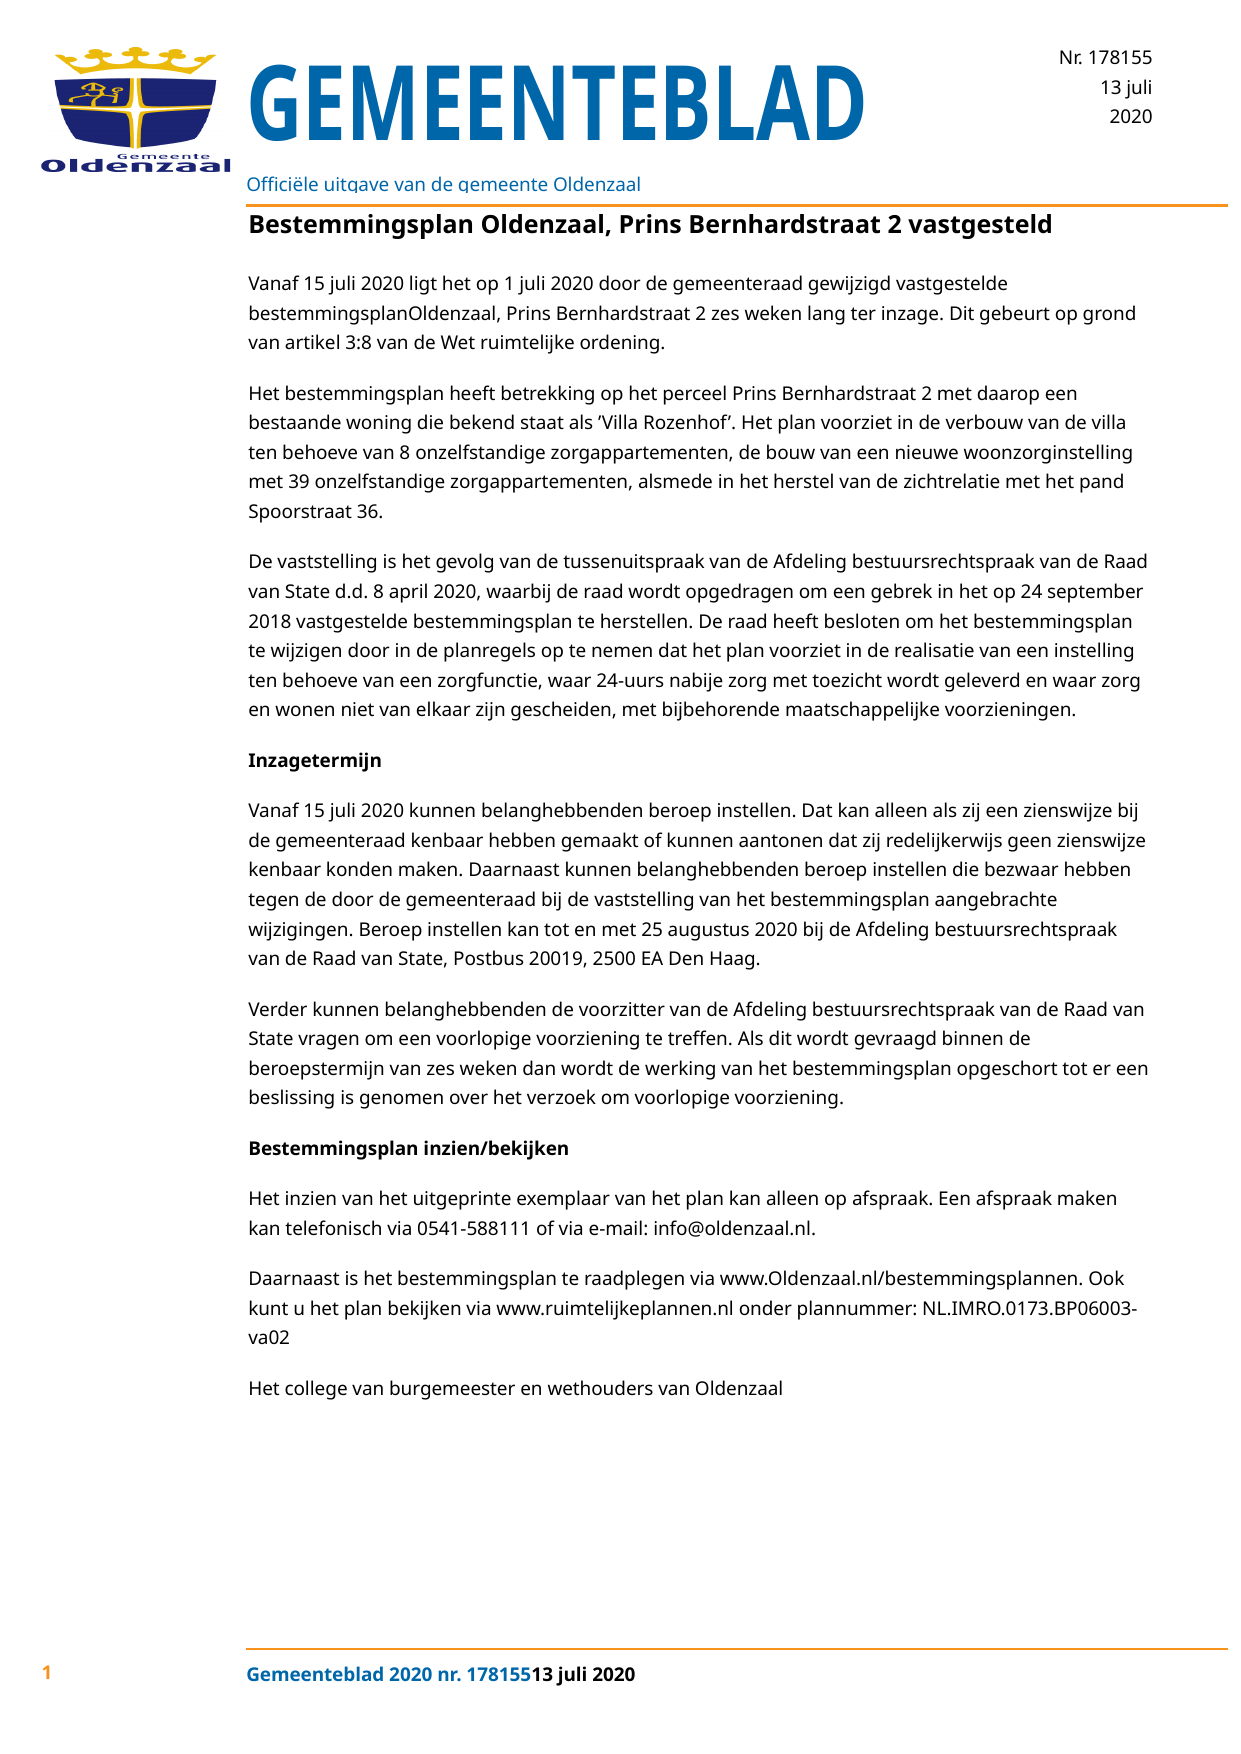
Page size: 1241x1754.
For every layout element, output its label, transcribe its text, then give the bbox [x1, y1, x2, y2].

text Het bestemmingsplan heeft betrekking op het perceel Prins Bernhardstraat 2 met daarop een bestaande woning die bekend staat als ’Villa Rozenhof’. Het plan voorziet in de verbouw van de villa ten behoeve van 8 onzelfstandige zorgappartementen, de bouw van een nieuwe woonzorginstelling met 39 onzelfstandige zorgappartementen, alsmede in het herstel van de zichtrelatie met het pand Spoorstraat 36. [248, 380, 1152, 524]
text Vanaf 15 juli 2020 ligt het op 1 juli 2020 door de gemeenteraad gewijzigd vastgestelde bestemmingsplanOldenzaal, Prins Bernhardstraat 2 zes weken lang ter inzage. Dit gebeurt op grond van artikel 3:8 van de Wet ruimtelijke ordening. [248, 270, 1152, 355]
text De vaststelling is het gevolg van de tussenuitspraak van de Afdeling bestuursrechtspraak van de Raad van State d.d. 8 april 2020, waarbij de raad wordt opgedragen om een gebrek in het op 24 september 2018 vastgestelde bestemmingsplan te herstellen. De raad heeft besloten om het bestemmingsplan te wijzigen door in de planregels op te nemen dat het plan voorziet in de realisatie van een instelling ten behoeve van een zorgfunctie, waar 24-uurs nabije zorg met toezicht wordt geleverd en waar zorg en wonen niet van elkaar zijn gescheiden, met bijbehorende maatschappelijke voorzieningen. [248, 549, 1152, 722]
text Vanaf 15 juli 2020 kunnen belanghebbenden beroep instellen. Dat kan alleen als zij een zienswijze bij de gemeenteraad kenbaar hebben gemaakt of kunnen aantonen dat zij redelijkerwijs geen zienswijze kenbaar konden maken. Daarnaast kunnen belanghebbenden beroep instellen die bezwaar hebben tegen de door de gemeenteraad bij de vaststelling van het bestemmingsplan aangebrachte wijzigingen. Beroep instellen kan tot en met 25 augustus 2020 bij de Afdeling bestuursrechtspraak van de Raad van State, Postbus 20019, 2500 EA Den Haag. [248, 797, 1152, 971]
text Verder kunnen belanghebbenden de voorzitter van de Afdeling bestuursrechtspraak van de Raad van State vragen om een voorlopige voorziening te treffen. Als dit wordt gevraagd binnen de beroepstermijn van zes weken dan wordt de werking van het bestemmingsplan opgeschort tot er een beslissing is genomen over het verzoek om voorlopige voorziening. [248, 996, 1152, 1110]
text Het inzien van het uitgeprinte exemplaar van het plan kan alleen op afspraak. Een afspraak maken kan telefonisch via 0541-588111 of via e-mail: info@oldenzaal.nl. [248, 1185, 1152, 1241]
text Het college van burgemeester en wethouders van Oldenzaal [248, 1375, 1152, 1401]
text Bestemmingsplan inzien/bekijken [248, 1135, 1152, 1161]
text Inzagetermijn [248, 747, 1152, 773]
text Bestemmingsplan Oldenzaal, Prins Bernhardstraat 2 vastgesteld [248, 207, 1152, 241]
text Daarnaast is het bestemmingsplan te raadplegen via www.Oldenzaal.nl/bestemmingsplannen. Ook kunt u het plan bekijken via www.ruimtelijkeplannen.nl onder plannummer: NL.IMRO.0173.BP06003-va02 [248, 1265, 1152, 1350]
picture [41, 47, 231, 172]
